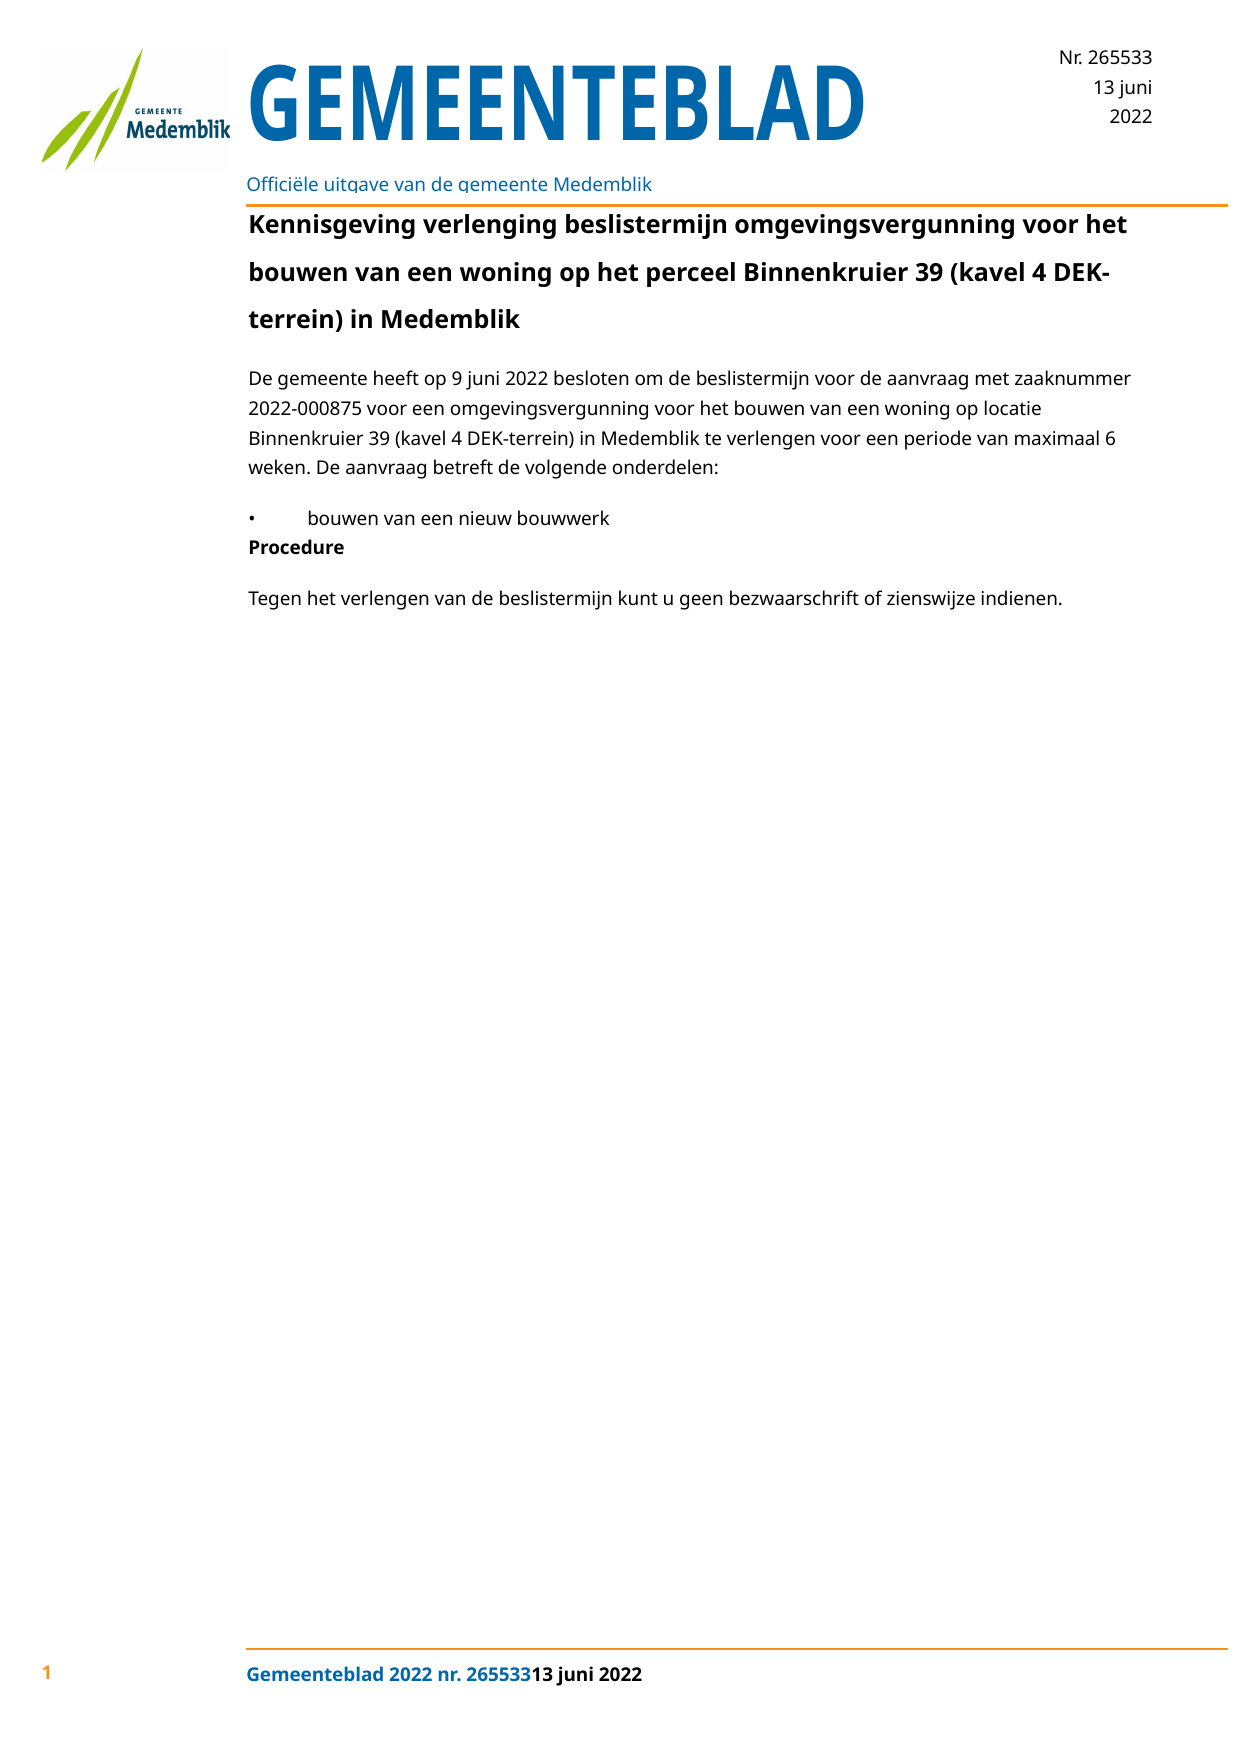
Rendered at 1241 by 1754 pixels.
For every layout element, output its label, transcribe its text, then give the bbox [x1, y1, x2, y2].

text De gemeente heeft op 9 juni 2022 besloten om de beslistermijn voor de aanvraag met zaaknummer 2022-000875 voor een omgevingsvergunning voor het bouwen van een woning op locatie Binnenkruier 39 (kavel 4 DEK-terrein) in Medemblik te verlengen voor een periode van maximaal 6 weken. De aanvraag betreft de volgende onderdelen: [248, 366, 1152, 480]
text Kennisgeving verlenging beslistermijn omgevingsvergunning voor het bouwen van een woning op het perceel Binnenkruier 39 (kavel 4 DEK-terrein) in Medemblik [248, 207, 1152, 336]
picture [41, 47, 231, 172]
text Procedure [248, 534, 1152, 560]
list bouwen van een nieuw bouwwerk [248, 505, 1152, 530]
text Tegen het verlengen van de beslistermijn kunt u geen bezwaarschrift of zienswijze indienen. [248, 585, 1152, 610]
